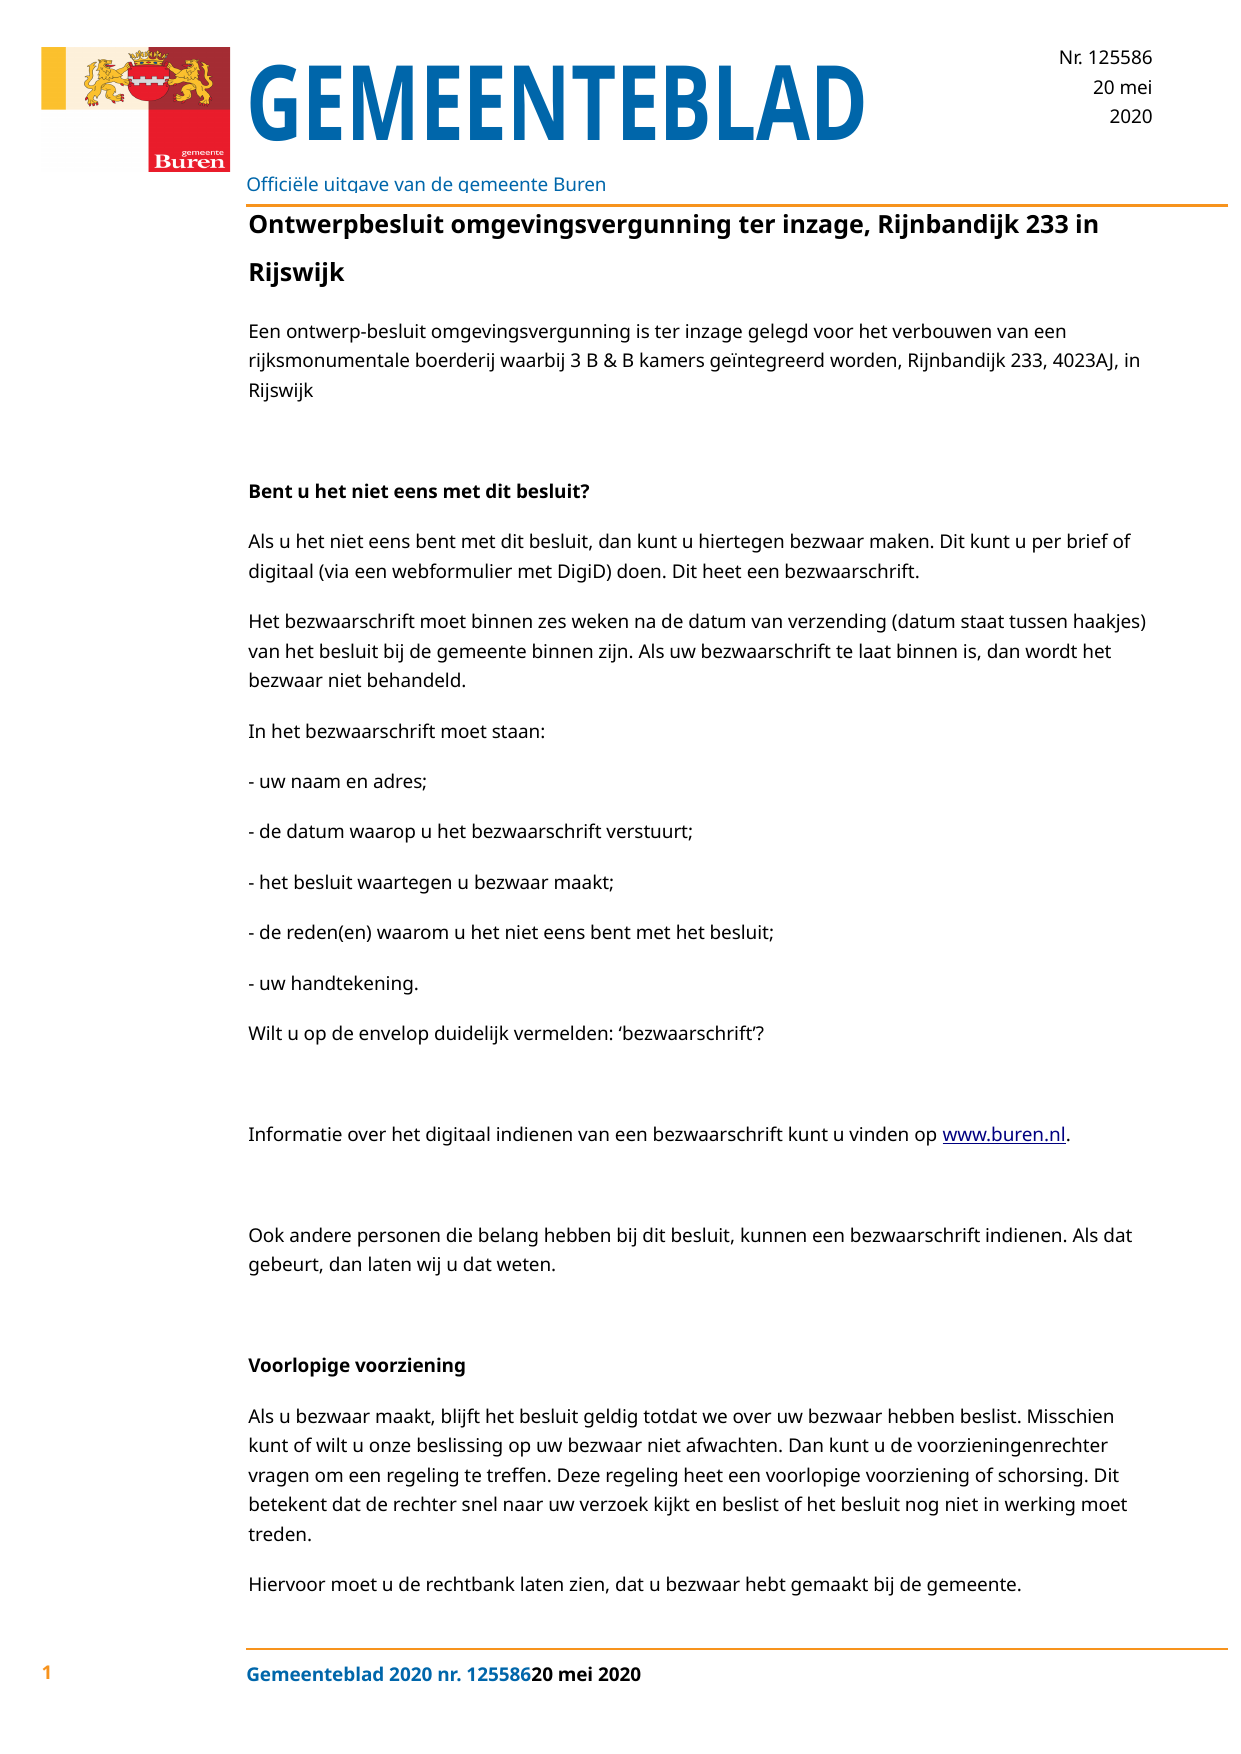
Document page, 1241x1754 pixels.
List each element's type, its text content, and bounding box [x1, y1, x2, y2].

text Voorlopige voorziening [248, 1352, 1152, 1378]
text - uw naam en adres; [248, 768, 1152, 794]
text Het bezwaarschrift moet binnen zes weken na de datum van verzending (datum staat tussen haakjes) van het besluit bij de gemeente binnen zijn. Als uw bezwaarschrift te laat binnen is, dan wordt het bezwaar niet behandeld. [248, 608, 1152, 693]
text Bent u het niet eens met dit besluit? [248, 478, 1152, 504]
text Als u bezwaar maakt, blijft het besluit geldig totdat we over uw bezwaar hebben beslist. Misschien kunt of wilt u onze beslissing op uw bezwaar niet afwachten. Dan kunt u de voorzieningenrechter vragen om een regeling te treffen. Deze regeling heet een voorlopige voorziening of schorsing. Dit betekent dat de rechter snel naar uw verzoek kijkt en beslist of het besluit nog niet in werking moet treden. [248, 1403, 1152, 1547]
text - de reden(en) waarom u het niet eens bent met het besluit; [248, 919, 1152, 945]
text Hiervoor moet u de rechtbank laten zien, dat u bezwaar hebt gemaakt bij de gemeente. [248, 1572, 1152, 1597]
text Een ontwerp-besluit omgevingsvergunning is ter inzage gelegd voor het verbouwen van een rijksmonumentale boerderij waarbij 3 B & B kamers geïntegreerd worden, Rijnbandijk 233, 4023AJ, in Rijswijk [248, 318, 1152, 403]
text Ontwerpbesluit omgevingsvergunning ter inzage, Rijnbandijk 233 in Rijswijk [248, 207, 1152, 288]
text Informatie over het digitaal indienen van een bezwaarschrift kunt u vinden op www.buren.nl. [248, 1121, 1152, 1147]
picture [41, 47, 231, 172]
text In het bezwaarschrift moet staan: [248, 718, 1152, 744]
text - het besluit waartegen u bezwaar maakt; [248, 869, 1152, 895]
text Als u het niet eens bent met dit besluit, dan kunt u hiertegen bezwaar maken. Dit kunt u per brief of digitaal (via een webformulier met DigiD) doen. Dit heet een bezwaarschrift. [248, 528, 1152, 584]
text - de datum waarop u het bezwaarschrift verstuurt; [248, 819, 1152, 844]
text - uw handtekening. [248, 970, 1152, 996]
text Wilt u op de envelop duidelijk vermelden: ‘bezwaarschrift’? [248, 1020, 1152, 1046]
text Ook andere personen die belang hebben bij dit besluit, kunnen een bezwaarschrift indienen. Als dat gebeurt, dan laten wij u dat weten. [248, 1222, 1152, 1277]
